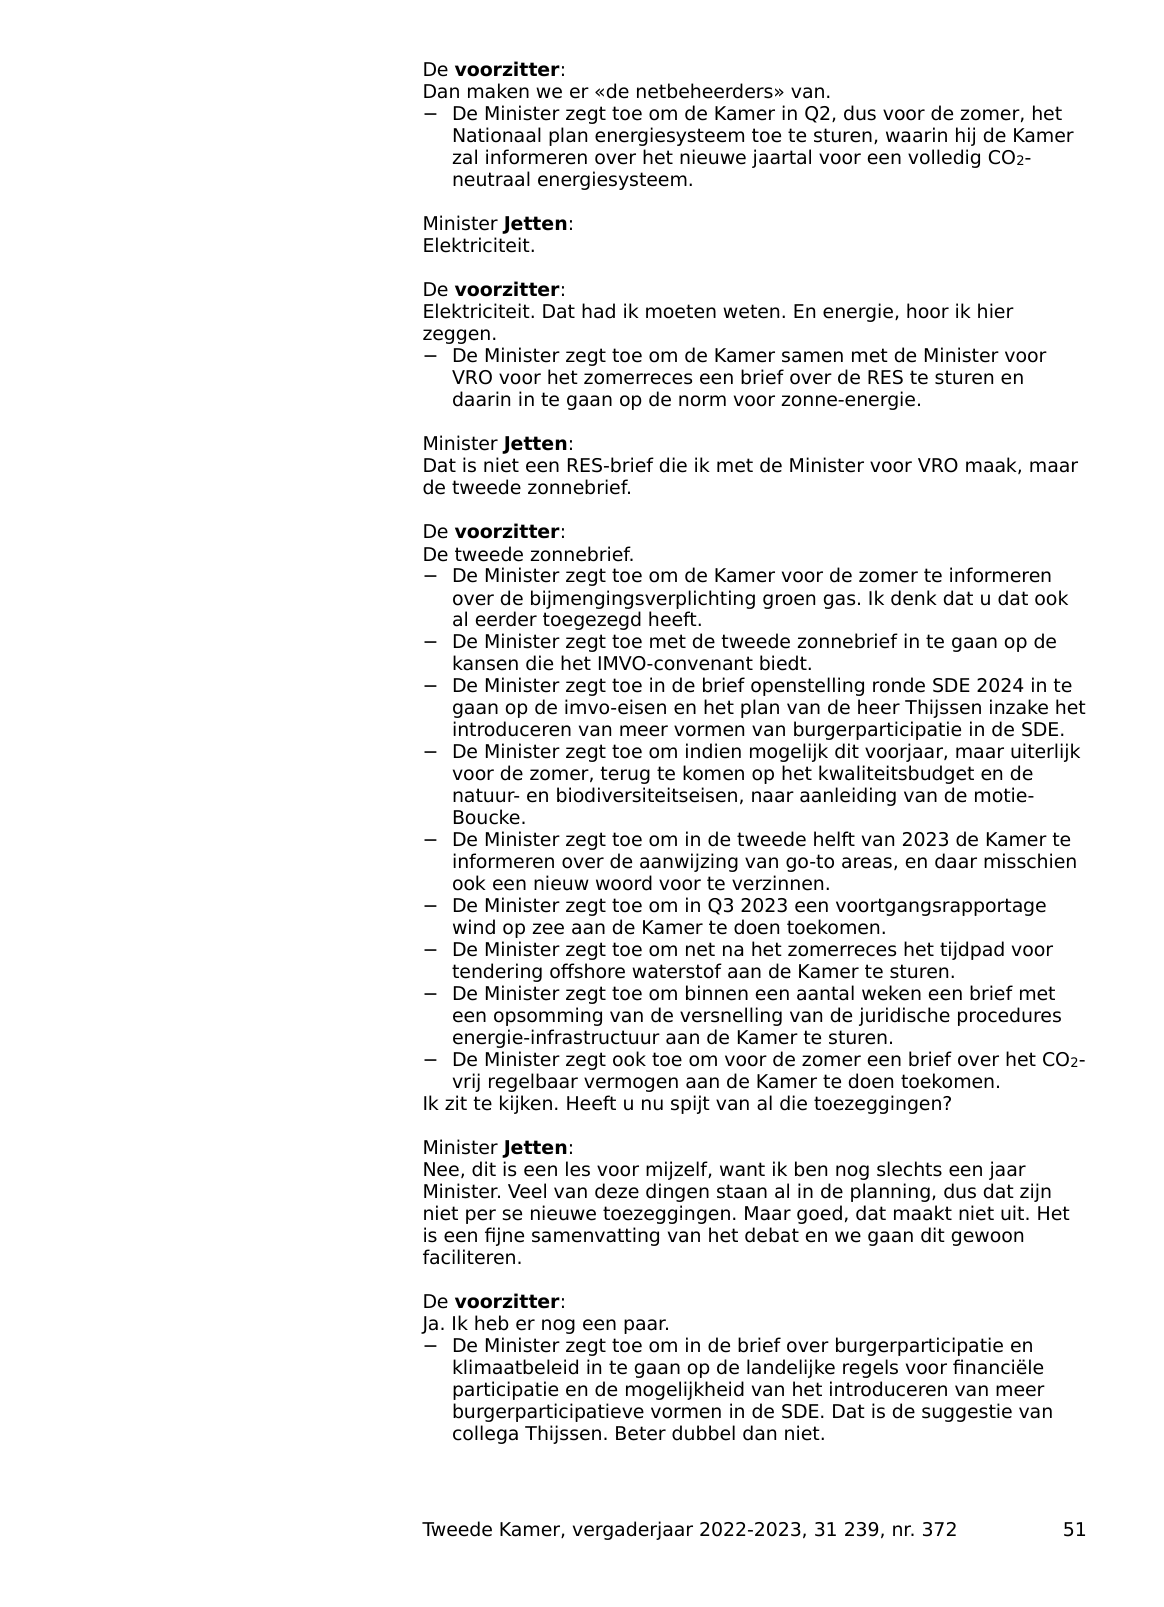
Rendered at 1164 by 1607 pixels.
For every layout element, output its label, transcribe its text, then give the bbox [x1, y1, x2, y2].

text De voorzitter: [422, 1291, 1087, 1313]
text − De Minister zegt ook toe om voor de zomer een brief over het CO2-vrij regelbaar vermogen aan de Kamer te doen toekomen. [422, 1049, 1087, 1093]
text De voorzitter: [422, 59, 1087, 81]
text − De Minister zegt toe om de Kamer samen met de Minister voor VRO voor het zomerreces een brief over de RES te sturen en daarin in te gaan op de norm voor zonne-energie. [422, 345, 1087, 411]
text Nee, dit is een les voor mijzelf, want ik ben nog slechts een jaar Minister. Veel van deze dingen staan al in de planning, dus dat zijn niet per se nieuwe toezeggingen. Maar goed, dat maakt niet uit. Het is een fijne samenvatting van het debat en we gaan dit gewoon faciliteren. [422, 1159, 1087, 1269]
text − De Minister zegt toe om de Kamer in Q2, dus voor de zomer, het Nationaal plan energiesysteem toe te sturen, waarin hij de Kamer zal informeren over het nieuwe jaartal voor een volledig CO2-neutraal energiesysteem. [422, 103, 1087, 191]
text − De Minister zegt toe met de tweede zonnebrief in te gaan op de kansen die het IMVO-convenant biedt. [422, 631, 1087, 675]
text Dan maken we er «de netbeheerders» van. [422, 81, 1087, 103]
text − De Minister zegt toe om in Q3 2023 een voortgangsrapportage wind op zee aan de Kamer te doen toekomen. [422, 895, 1087, 939]
text Dat is niet een RES-brief die ik met de Minister voor VRO maak, maar de tweede zonnebrief. [422, 455, 1087, 499]
text − De Minister zegt toe om de Kamer voor de zomer te informeren over de bijmengingsverplichting groen gas. Ik denk dat u dat ook al eerder toegezegd heeft. [422, 565, 1087, 631]
text Minister Jetten: [422, 213, 1087, 235]
text − De Minister zegt toe om indien mogelijk dit voorjaar, maar uiterlijk voor de zomer, terug te komen op het kwaliteitsbudget en de natuur- en biodiversiteitseisen, naar aanleiding van de motie-Boucke. [422, 741, 1087, 829]
text − De Minister zegt toe om in de brief over burgerparticipatie en klimaatbeleid in te gaan op de landelijke regels voor financiële participatie en de mogelijkheid van het introduceren van meer burgerparticipatieve vormen in de SDE. Dat is de suggestie van collega Thijssen. Beter dubbel dan niet. [422, 1335, 1087, 1445]
text Ja. Ik heb er nog een paar. [422, 1313, 1087, 1335]
text De tweede zonnebrief. [422, 543, 1087, 565]
text − De Minister zegt toe in de brief openstelling ronde SDE 2024 in te gaan op de imvo-eisen en het plan van de heer Thijssen inzake het introduceren van meer vormen van burgerparticipatie in de SDE. [422, 675, 1087, 741]
text − De Minister zegt toe om net na het zomerreces het tijdpad voor tendering offshore waterstof aan de Kamer te sturen. [422, 939, 1087, 983]
text − De Minister zegt toe om binnen een aantal weken een brief met een opsomming van de versnelling van de juridische procedures energie-infrastructuur aan de Kamer te sturen. [422, 983, 1087, 1049]
text Ik zit te kijken. Heeft u nu spijt van al die toezeggingen? [422, 1093, 1087, 1115]
text Minister Jetten: [422, 1137, 1087, 1159]
text De voorzitter: [422, 279, 1087, 301]
text Elektriciteit. Dat had ik moeten weten. En energie, hoor ik hier zeggen. [422, 301, 1087, 345]
text De voorzitter: [422, 521, 1087, 543]
text Elektriciteit. [422, 235, 1087, 257]
text Minister Jetten: [422, 433, 1087, 455]
text − De Minister zegt toe om in de tweede helft van 2023 de Kamer te informeren over de aanwijzing van go-to areas, en daar misschien ook een nieuw woord voor te verzinnen. [422, 829, 1087, 895]
